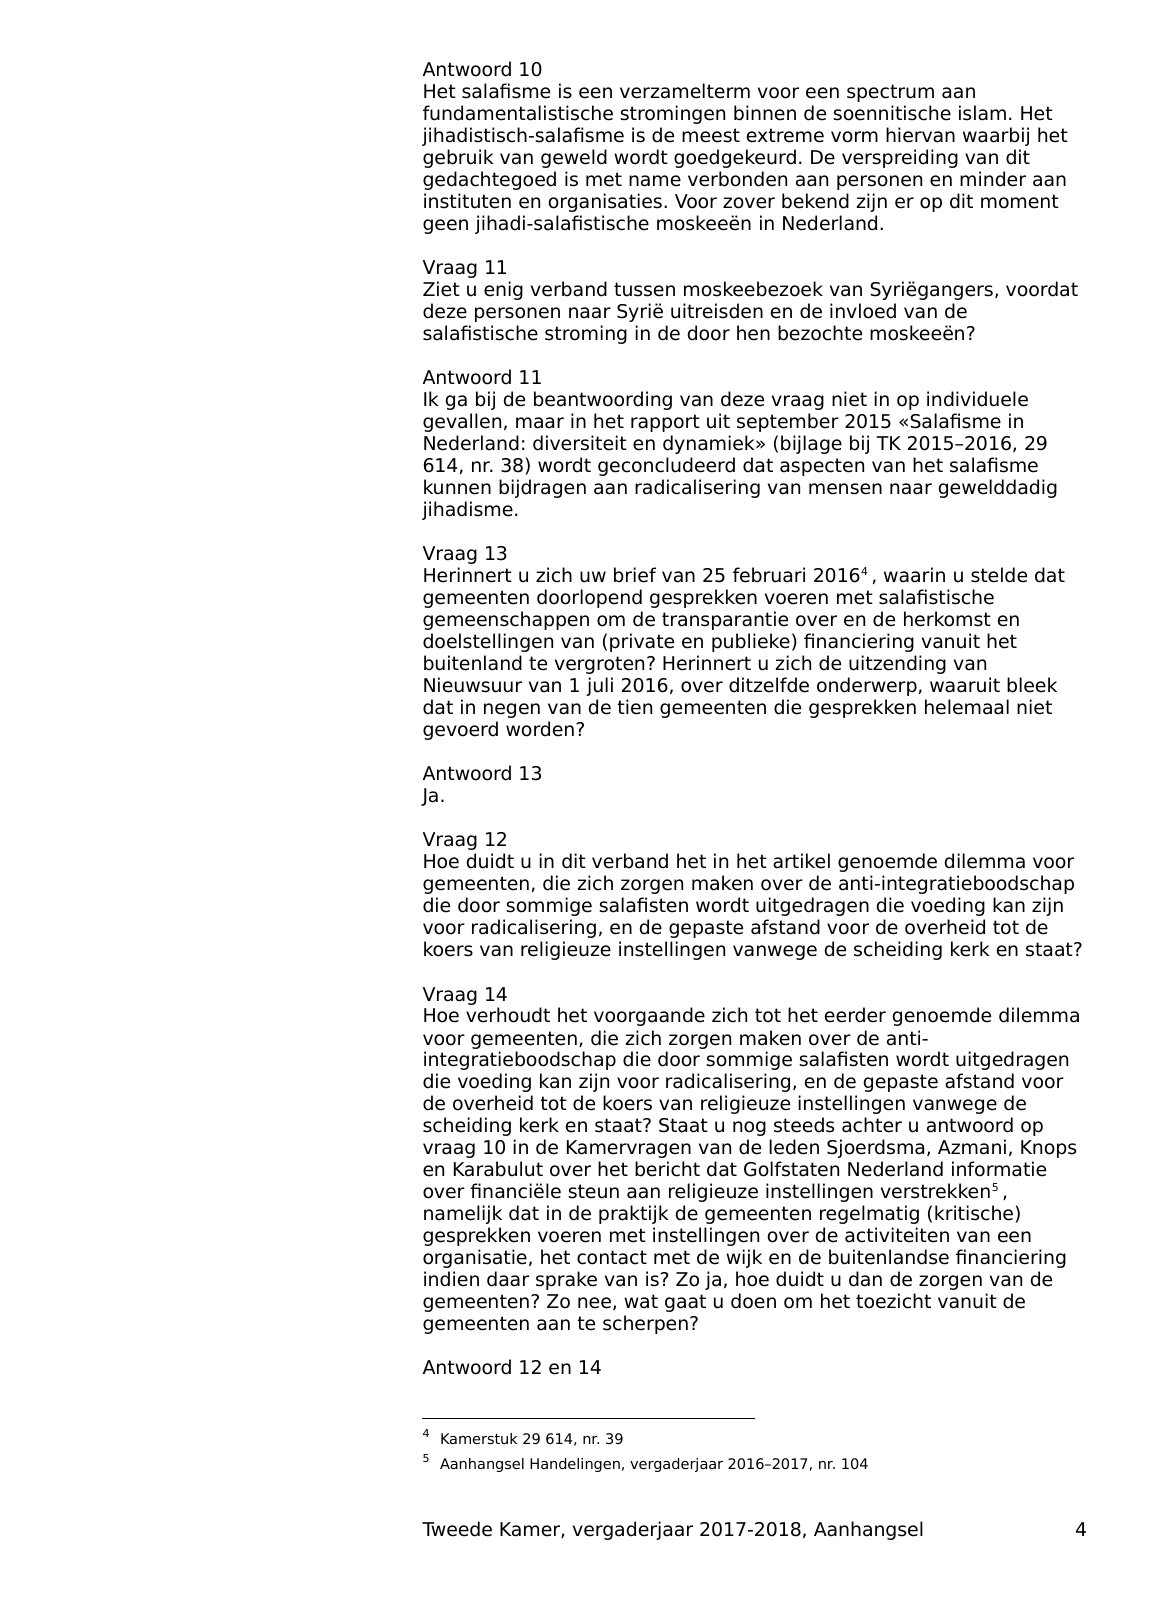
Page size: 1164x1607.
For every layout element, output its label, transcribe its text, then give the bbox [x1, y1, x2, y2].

text Ik ga bij de beantwoording van deze vraag niet in op individuele gevallen, maar in het rapport uit september 2015 «Salafisme in Nederland: diversiteit en dynamiek» (bijlage bij TK 2015–2016, 29 614, nr. 38) wordt geconcludeerd dat aspecten van het salafisme kunnen bijdragen aan radicalisering van mensen naar gewelddadig jihadisme. [422, 389, 1087, 521]
text Vraag 12 [422, 829, 1087, 851]
text Het salafisme is een verzamelterm voor een spectrum aan fundamentalistische stromingen binnen de soennitische islam. Het jihadistisch-salafisme is de meest extreme vorm hiervan waarbij het gebruik van geweld wordt goedgekeurd. De verspreiding van dit gedachtegoed is met name verbonden aan personen en minder aan instituten en organisaties. Voor zover bekend zijn er op dit moment geen jihadi-salafistische moskeeën in Nederland. [422, 81, 1087, 235]
text Hoe duidt u in dit verband het in het artikel genoemde dilemma voor gemeenten, die zich zorgen maken over de anti-integratieboodschap die door sommige salafisten wordt uitgedragen die voeding kan zijn voor radicalisering, en de gepaste afstand voor de overheid tot de koers van religieuze instellingen vanwege de scheiding kerk en staat? [422, 851, 1087, 961]
text Antwoord 10 [422, 59, 1087, 81]
text Antwoord 12 en 14 [422, 1357, 1087, 1379]
text Aanhangsel Handelingen, vergaderjaar 2016–2017, nr. 104 [422, 1452, 1087, 1474]
text Antwoord 11 [422, 367, 1087, 389]
text Ja. [422, 785, 1087, 807]
text Hoe verhoudt het voorgaande zich tot het eerder genoemde dilemma voor gemeenten, die zich zorgen maken over de anti-integratieboodschap die door sommige salafisten wordt uitgedragen die voeding kan zijn voor radicalisering, en de gepaste afstand voor de overheid tot de koers van religieuze instellingen vanwege de scheiding kerk en staat? Staat u nog steeds achter u antwoord op vraag 10 in de Kamervragen van de leden Sjoerdsma, Azmani, Knops en Karabulut over het bericht dat Golfstaten Nederland informatie over financiële steun aan religieuze instellingen verstrekken, namelijk dat in de praktijk de gemeenten regelmatig (kritische) gesprekken voeren met instellingen over de activiteiten van een organisatie, het contact met de wijk en de buitenlandse financiering indien daar sprake van is? Zo ja, hoe duidt u dan de zorgen van de gemeenten? Zo nee, wat gaat u doen om het toezicht vanuit de gemeenten aan te scherpen? [422, 1005, 1087, 1335]
text Vraag 14 [422, 983, 1087, 1005]
text Kamerstuk 29 614, nr. 39 [422, 1427, 1087, 1449]
text Vraag 11 [422, 257, 1087, 279]
text Herinnert u zich uw brief van 25 februari 2016, waarin u stelde dat gemeenten doorlopend gesprekken voeren met salafistische gemeenschappen om de transparantie over en de herkomst en doelstellingen van (private en publieke) financiering vanuit het buitenland te vergroten? Herinnert u zich de uitzending van Nieuwsuur van 1 juli 2016, over ditzelfde onderwerp, waaruit bleek dat in negen van de tien gemeenten die gesprekken helemaal niet gevoerd worden? [422, 565, 1087, 741]
text Ziet u enig verband tussen moskeebezoek van Syriëgangers, voordat deze personen naar Syrië uitreisden en de invloed van de salafistische stroming in de door hen bezochte moskeeën? [422, 279, 1087, 345]
text Vraag 13 [422, 543, 1087, 565]
text Antwoord 13 [422, 763, 1087, 785]
